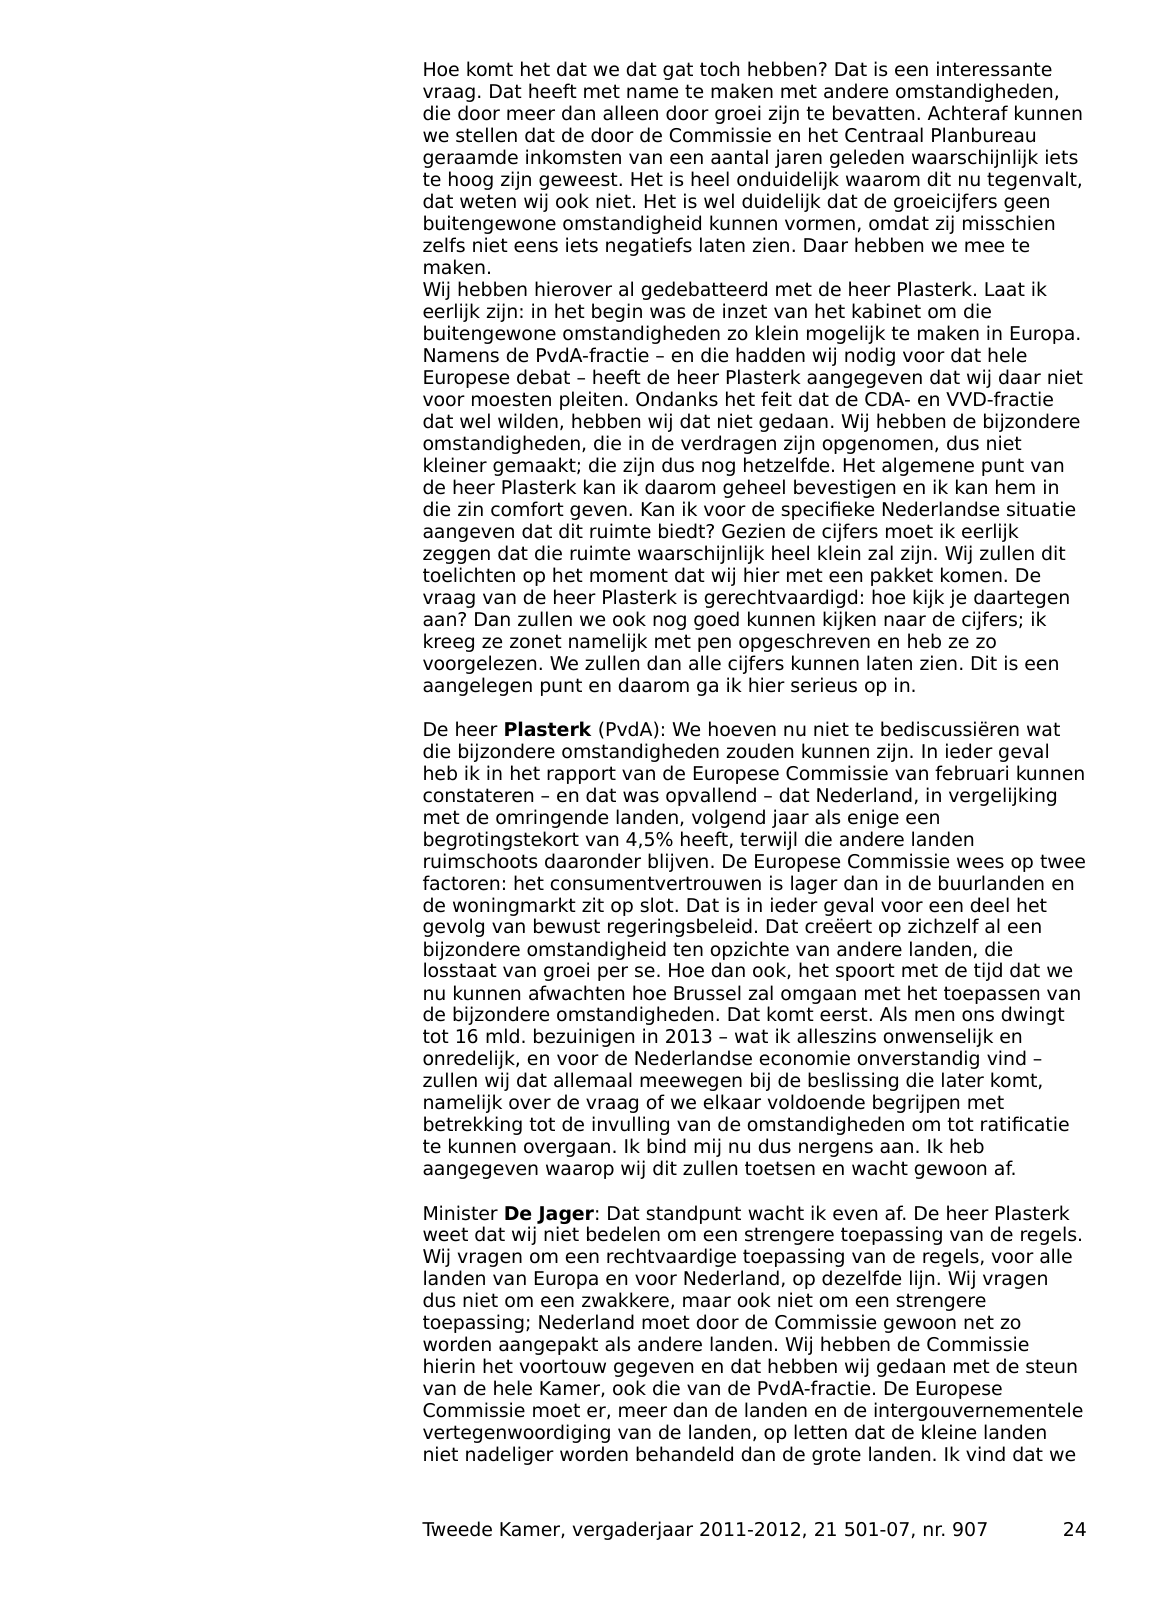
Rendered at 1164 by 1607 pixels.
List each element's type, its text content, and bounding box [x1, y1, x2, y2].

text Hoe komt het dat we dat gat toch hebben? Dat is een interessante vraag. Dat heeft met name te maken met andere omstandigheden, die door meer dan alleen door groei zijn te bevatten. Achteraf kunnen we stellen dat de door de Commissie en het Centraal Planbureau geraamde inkomsten van een aantal jaren geleden waarschijnlijk iets te hoog zijn geweest. Het is heel onduidelijk waarom dit nu tegenvalt, dat weten wij ook niet. Het is wel duidelijk dat de groeicijfers geen buitengewone omstandigheid kunnen vormen, omdat zij misschien zelfs niet eens iets negatiefs laten zien. Daar hebben we mee te maken. [422, 59, 1087, 279]
text Wij hebben hierover al gedebatteerd met de heer Plasterk. Laat ik eerlijk zijn: in het begin was de inzet van het kabinet om die buitengewone omstandigheden zo klein mogelijk te maken in Europa. Namens de PvdA-fractie – en die hadden wij nodig voor dat hele Europese debat – heeft de heer Plasterk aangegeven dat wij daar niet voor moesten pleiten. Ondanks het feit dat de CDA- en VVD-fractie dat wel wilden, hebben wij dat niet gedaan. Wij hebben de bijzondere omstandigheden, die in de verdragen zijn opgenomen, dus niet kleiner gemaakt; die zijn dus nog hetzelfde. Het algemene punt van de heer Plasterk kan ik daarom geheel bevestigen en ik kan hem in die zin comfort geven. Kan ik voor de specifieke Nederlandse situatie aangeven dat dit ruimte biedt? Gezien de cijfers moet ik eerlijk zeggen dat die ruimte waarschijnlijk heel klein zal zijn. Wij zullen dit toelichten op het moment dat wij hier met een pakket komen. De vraag van de heer Plasterk is gerechtvaardigd: hoe kijk je daartegen aan? Dan zullen we ook nog goed kunnen kijken naar de cijfers; ik kreeg ze zonet namelijk met pen opgeschreven en heb ze zo voorgelezen. We zullen dan alle cijfers kunnen laten zien. Dit is een aangelegen punt en daarom ga ik hier serieus op in. [422, 279, 1087, 696]
text Minister De Jager: Dat standpunt wacht ik even af. De heer Plasterk weet dat wij niet bedelen om een strengere toepassing van de regels. Wij vragen om een rechtvaardige toepassing van de regels, voor alle landen van Europa en voor Nederland, op dezelfde lijn. Wij vragen dus niet om een zwakkere, maar ook niet om een strengere toepassing; Nederland moet door de Commissie gewoon net zo worden aangepakt als andere landen. Wij hebben de Commissie hierin het voortouw gegeven en dat hebben wij gedaan met de steun van de hele Kamer, ook die van de PvdA-fractie. De Europese Commissie moet er, meer dan de landen en de intergouvernementele vertegenwoordiging van de landen, op letten dat de kleine landen niet nadeliger worden behandeld dan de grote landen. Ik vind dat we [422, 1202, 1087, 1466]
text De heer Plasterk (PvdA): We hoeven nu niet te bediscussiëren wat die bijzondere omstandigheden zouden kunnen zijn. In ieder geval heb ik in het rapport van de Europese Commissie van februari kunnen constateren – en dat was opvallend – dat Nederland, in vergelijking met de omringende landen, volgend jaar als enige een begrotingstekort van 4,5% heeft, terwijl die andere landen ruimschoots daaronder blijven. De Europese Commissie wees op twee factoren: het consumentvertrouwen is lager dan in de buurlanden en de woningmarkt zit op slot. Dat is in ieder geval voor een deel het gevolg van bewust regeringsbeleid. Dat creëert op zichzelf al een bijzondere omstandigheid ten opzichte van andere landen, die losstaat van groei per se. Hoe dan ook, het spoort met de tijd dat we nu kunnen afwachten hoe Brussel zal omgaan met het toepassen van de bijzondere omstandigheden. Dat komt eerst. Als men ons dwingt tot 16 mld. bezuinigen in 2013 – wat ik alleszins onwenselijk en onredelijk, en voor de Nederlandse economie onverstandig vind – zullen wij dat allemaal meewegen bij de beslissing die later komt, namelijk over de vraag of we elkaar voldoende begrijpen met betrekking tot de invulling van de omstandigheden om tot ratificatie te kunnen overgaan. Ik bind mij nu dus nergens aan. Ik heb aangegeven waarop wij dit zullen toetsen en wacht gewoon af. [422, 719, 1087, 1180]
